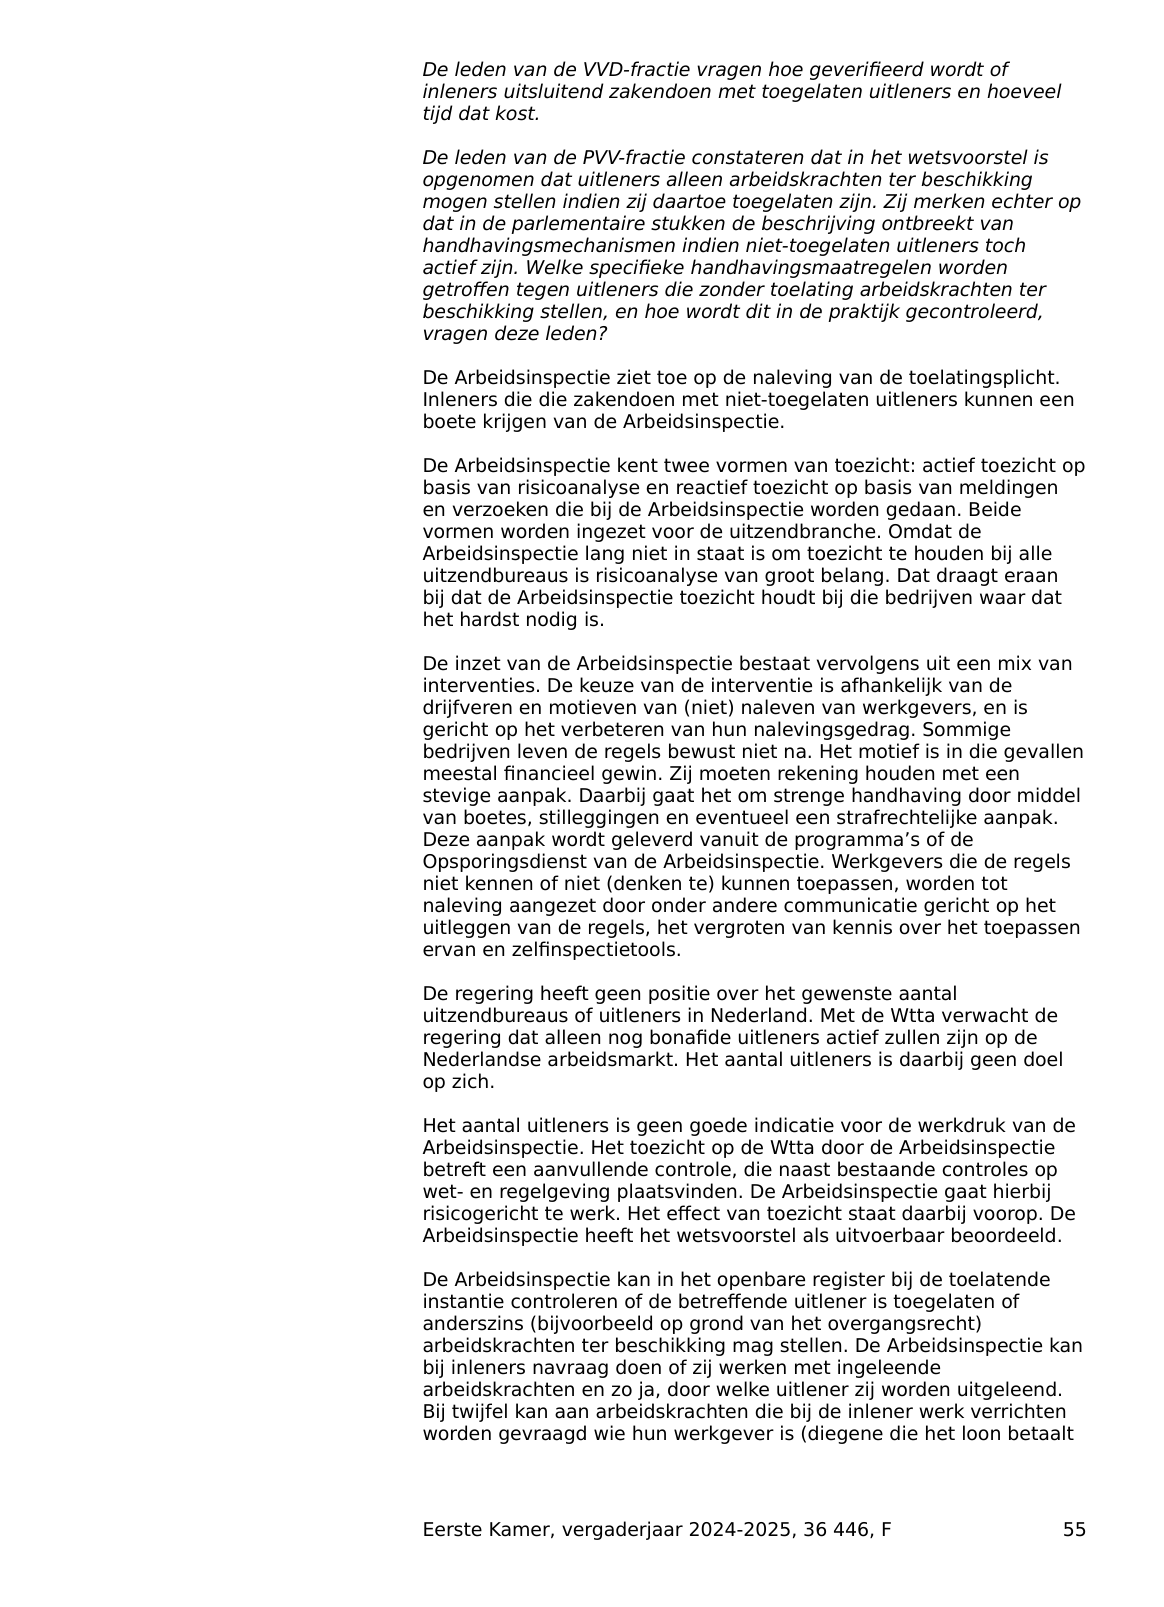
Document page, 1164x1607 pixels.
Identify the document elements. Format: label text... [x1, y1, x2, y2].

text Het aantal uitleners is geen goede indicatie voor de werkdruk van de Arbeidsinspectie. Het toezicht op de Wtta door de Arbeidsinspectie betreft een aanvullende controle, die naast bestaande controles op wet- en regelgeving plaatsvinden. De Arbeidsinspectie gaat hierbij risicogericht te werk. Het effect van toezicht staat daarbij voorop. De Arbeidsinspectie heeft het wetsvoorstel als uitvoerbaar beoordeeld. [422, 1115, 1087, 1247]
text De Arbeidsinspectie kent twee vormen van toezicht: actief toezicht op basis van risicoanalyse en reactief toezicht op basis van meldingen en verzoeken die bij de Arbeidsinspectie worden gedaan. Beide vormen worden ingezet voor de uitzendbranche. Omdat de Arbeidsinspectie lang niet in staat is om toezicht te houden bij alle uitzendbureaus is risicoanalyse van groot belang. Dat draagt eraan bij dat de Arbeidsinspectie toezicht houdt bij die bedrijven waar dat het hardst nodig is. [422, 455, 1087, 631]
text De Arbeidsinspectie kan in het openbare register bij de toelatende instantie controleren of de betreffende uitlener is toegelaten of anderszins (bijvoorbeeld op grond van het overgangsrecht) arbeidskrachten ter beschikking mag stellen. De Arbeidsinspectie kan bij inleners navraag doen of zij werken met ingeleende arbeidskrachten en zo ja, door welke uitlener zij worden uitgeleend. Bij twijfel kan aan arbeidskrachten die bij de inlener werk verrichten worden gevraagd wie hun werkgever is (diegene die het loon betaalt [422, 1269, 1087, 1445]
text De Arbeidsinspectie ziet toe op de naleving van de toelatingsplicht. Inleners die die zakendoen met niet-toegelaten uitleners kunnen een boete krijgen van de Arbeidsinspectie. [422, 367, 1087, 433]
text De regering heeft geen positie over het gewenste aantal uitzendbureaus of uitleners in Nederland. Met de Wtta verwacht de regering dat alleen nog bonafide uitleners actief zullen zijn op de Nederlandse arbeidsmarkt. Het aantal uitleners is daarbij geen doel op zich. [422, 983, 1087, 1093]
text De leden van de PVV-fractie constateren dat in het wetsvoorstel is opgenomen dat uitleners alleen arbeidskrachten ter beschikking mogen stellen indien zij daartoe toegelaten zijn. Zij merken echter op dat in de parlementaire stukken de beschrijving ontbreekt van handhavingsmechanismen indien niet-toegelaten uitleners toch actief zijn. Welke specifieke handhavingsmaatregelen worden getroffen tegen uitleners die zonder toelating arbeidskrachten ter beschikking stellen, en hoe wordt dit in de praktijk gecontroleerd, vragen deze leden? [422, 147, 1087, 345]
text De inzet van de Arbeidsinspectie bestaat vervolgens uit een mix van interventies. De keuze van de interventie is afhankelijk van de drijfveren en motieven van (niet) naleven van werkgevers, en is gericht op het verbeteren van hun nalevingsgedrag. Sommige bedrijven leven de regels bewust niet na. Het motief is in die gevallen meestal financieel gewin. Zij moeten rekening houden met een stevige aanpak. Daarbij gaat het om strenge handhaving door middel van boetes, stilleggingen en eventueel een strafrechtelijke aanpak. Deze aanpak wordt geleverd vanuit de programma’s of de Opsporingsdienst van de Arbeidsinspectie. Werkgevers die de regels niet kennen of niet (denken te) kunnen toepassen, worden tot naleving aangezet door onder andere communicatie gericht op het uitleggen van de regels, het vergroten van kennis over het toepassen ervan en zelfinspectietools. [422, 653, 1087, 961]
text De leden van de VVD-fractie vragen hoe geverifieerd wordt of inleners uitsluitend zakendoen met toegelaten uitleners en hoeveel tijd dat kost. [422, 59, 1087, 125]
